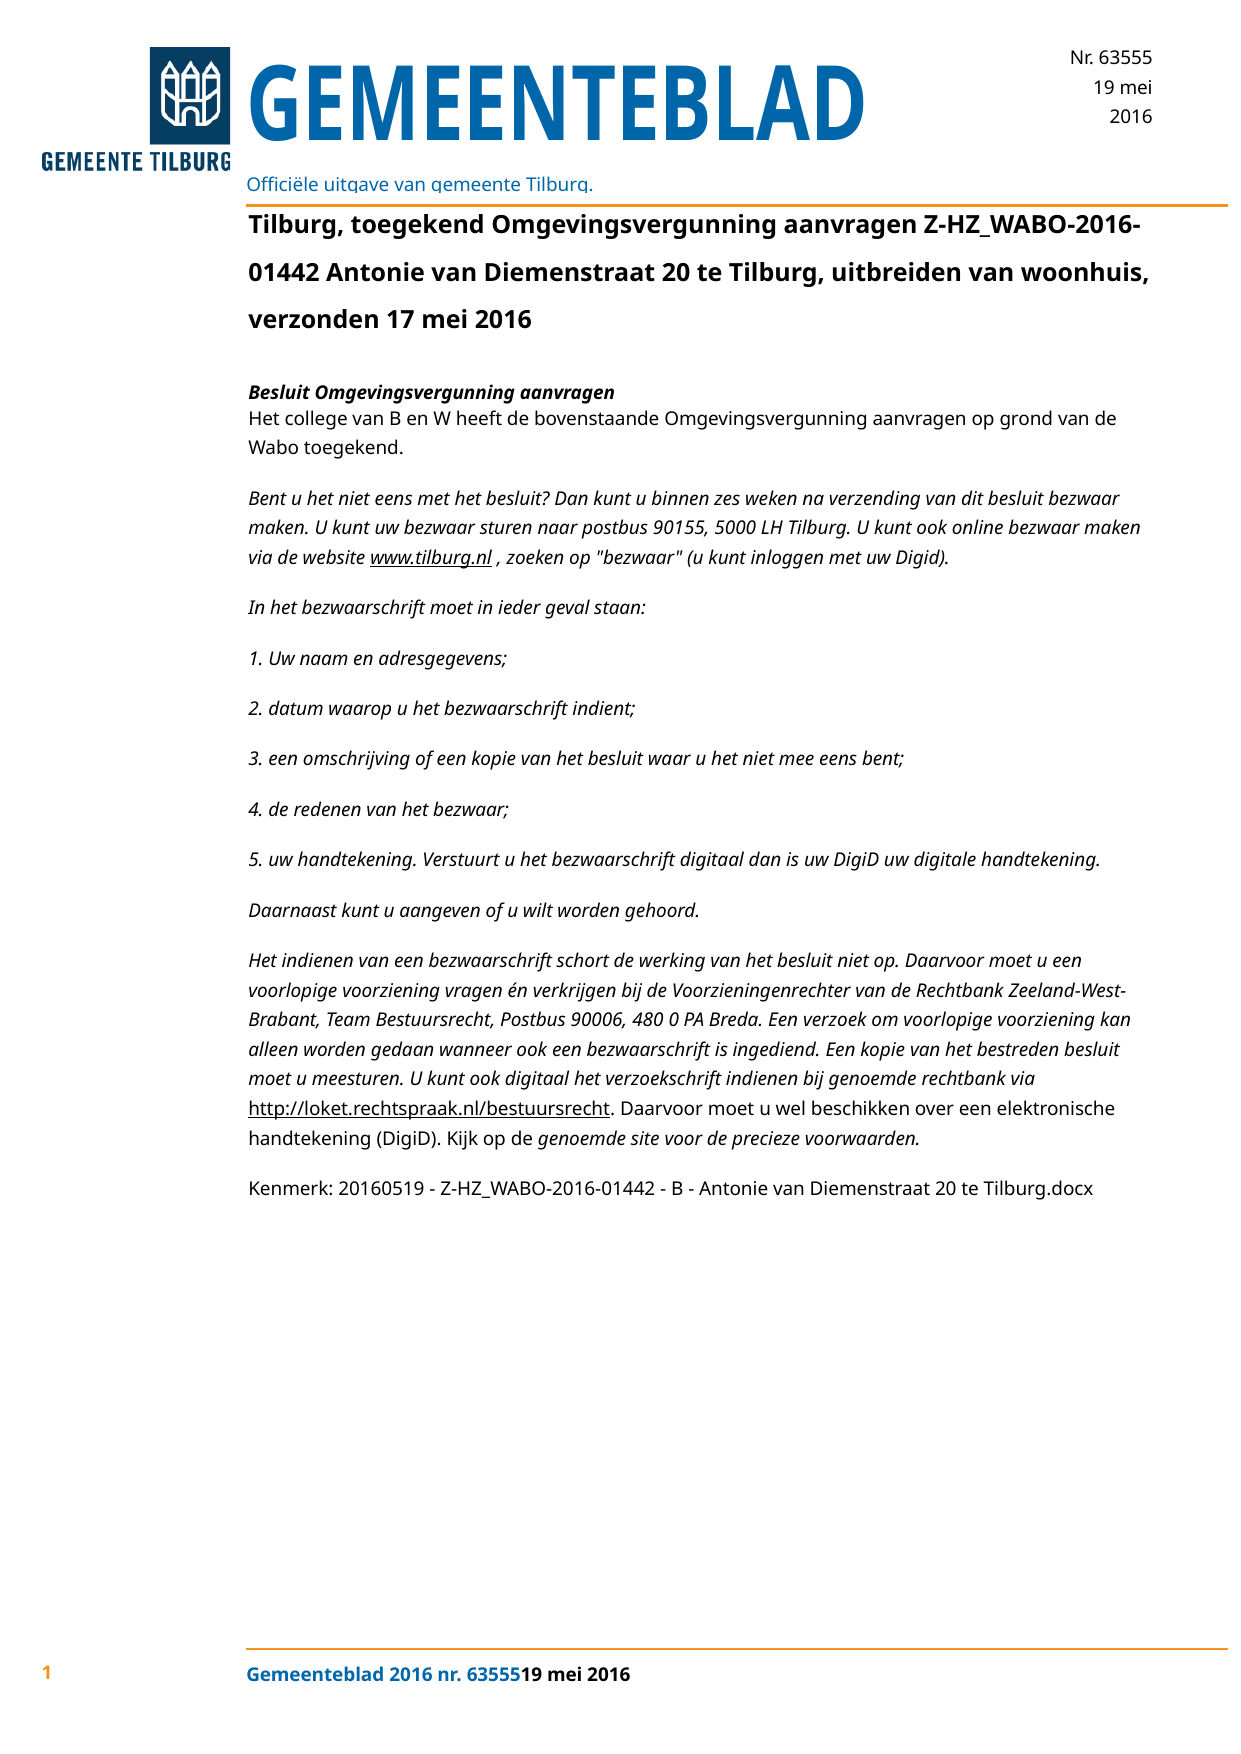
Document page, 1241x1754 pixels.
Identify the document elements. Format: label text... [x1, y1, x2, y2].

text Bent u het niet eens met het besluit? Dan kunt u binnen zes weken na verzending van dit besluit bezwaar maken. U kunt uw bezwaar sturen naar postbus 90155, 5000 LH Tilburg. U kunt ook online bezwaar maken via de website www.tilburg.nl , zoeken op "bezwaar" (u kunt inloggen met uw Digid). [248, 485, 1152, 570]
text 3. een omschrijving of een kopie van het besluit waar u het niet mee eens bent; [248, 746, 1152, 771]
text Het college van B en W heeft de bovenstaande Omgevingsvergunning aanvragen op grond van de Wabo toegekend. [248, 405, 1152, 460]
text Kenmerk: 20160519 - Z-HZ_WABO-2016-01442 - B - Antonie van Diemenstraat 20 te Tilburg.docx [248, 1175, 1152, 1201]
text 5. uw handtekening. Verstuurt u het bezwaarschrift digitaal dan is uw DigiD uw digitale handtekening. [248, 846, 1152, 872]
text Besluit Omgevingsvergunning aanvragen [248, 379, 1152, 405]
text Daarnaast kunt u aangeven of u wilt worden gehoord. [248, 897, 1152, 923]
text 1. Uw naam en adresgegevens; [248, 645, 1152, 671]
text Het indienen van een bezwaarschrift schort de werking van het besluit niet op. Daarvoor moet u een voorlopige voorziening vragen én verkrijgen bij de Voorzieningenrechter van de Rechtbank Zeeland-West-Brabant, Team Bestuursrecht, Postbus 90006, 480 0 PA Breda. Een verzoek om voorlopige voorziening kan alleen worden gedaan wanneer ook een bezwaarschrift is ingediend. Een kopie van het bestreden besluit moet u meesturen. U kunt ook digitaal het verzoekschrift indienen bij genoemde rechtbank via http://loket.rechtspraak.nl/bestuursrecht. Daarvoor moet u wel beschikken over een elektronische handtekening (DigiD). Kijk op de genoemde site voor de precieze voorwaarden. [248, 947, 1152, 1151]
text 4. de redenen van het bezwaar; [248, 796, 1152, 822]
text In het bezwaarschrift moet in ieder geval staan: [248, 594, 1152, 620]
picture [41, 47, 231, 172]
text 2. datum waarop u het bezwaarschrift indient; [248, 695, 1152, 721]
text Tilburg, toegekend Omgevingsvergunning aanvragen Z-HZ_WABO-2016-01442 Antonie van Diemenstraat 20 te Tilburg, uitbreiden van woonhuis, verzonden 17 mei 2016 [248, 207, 1152, 336]
